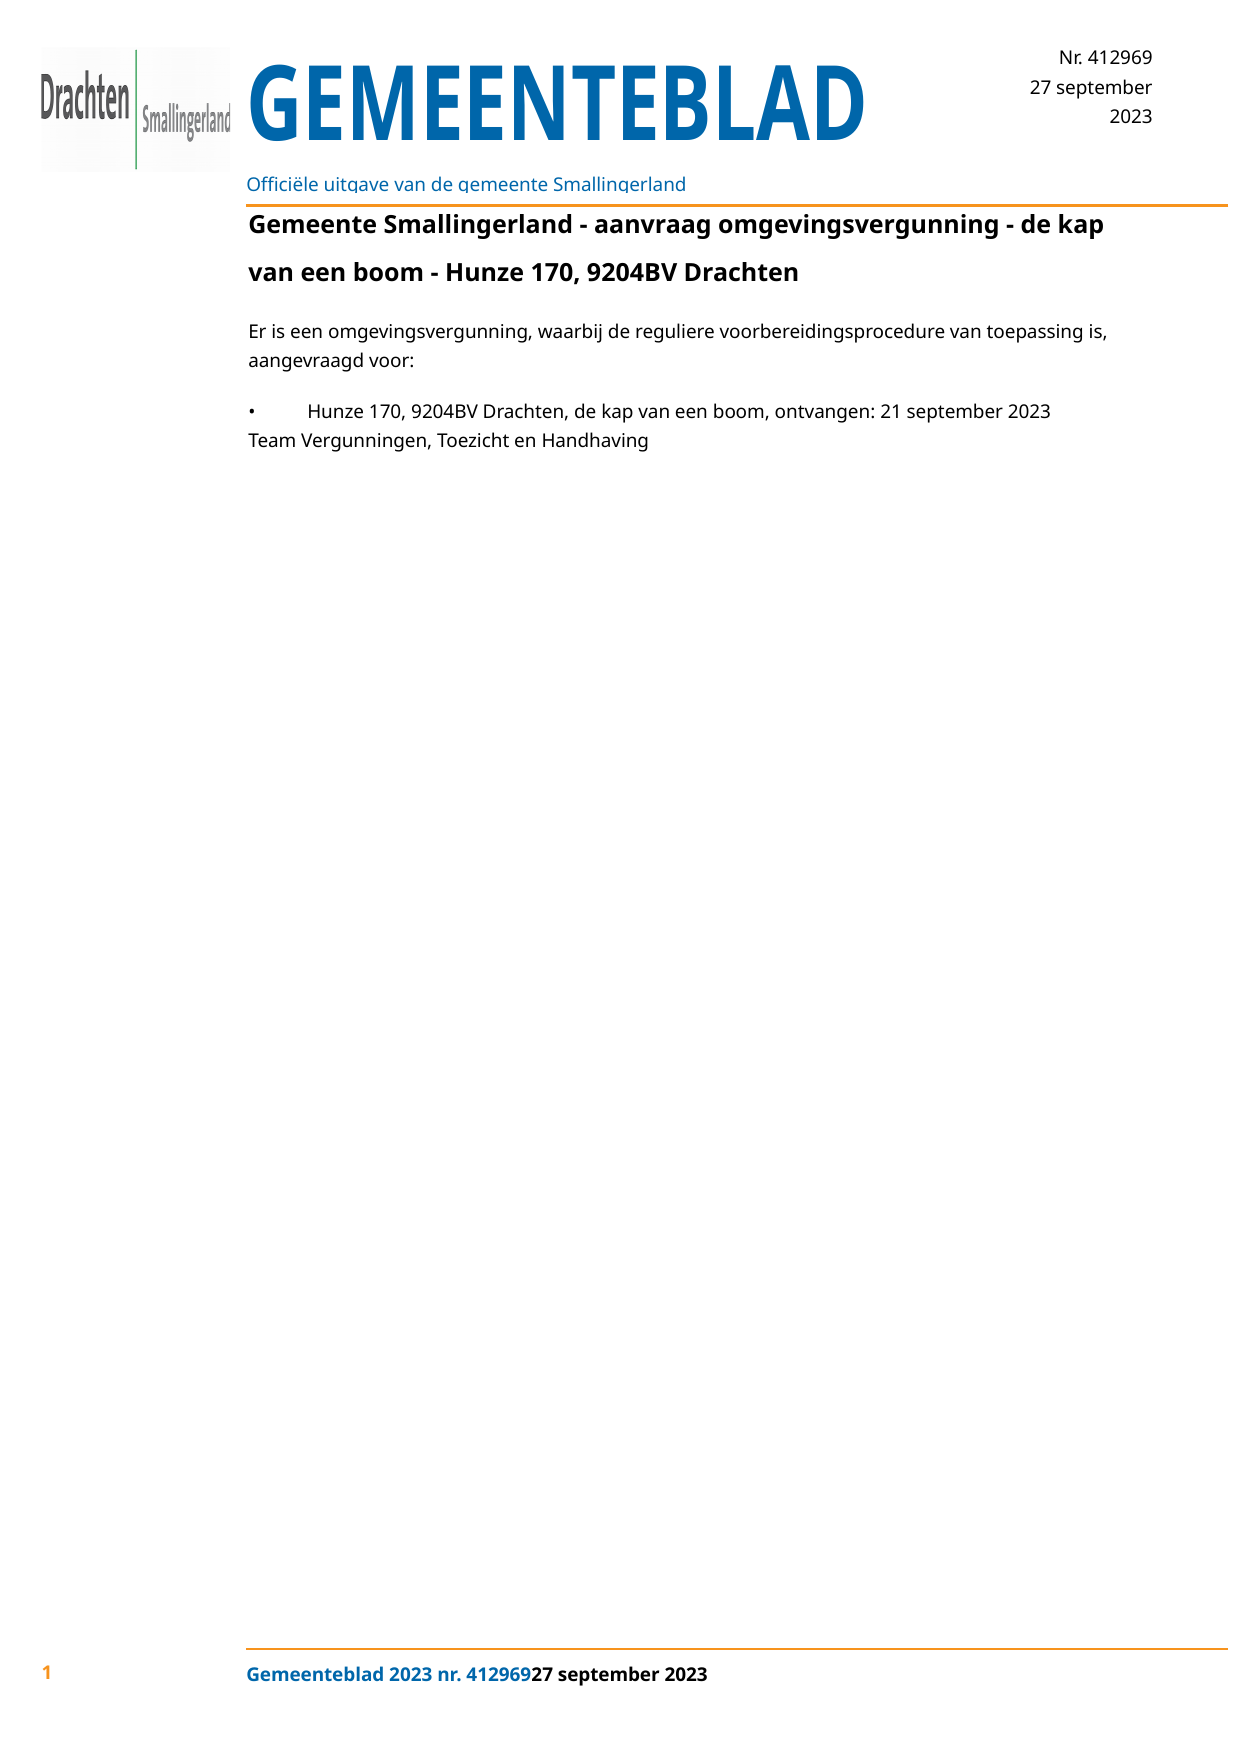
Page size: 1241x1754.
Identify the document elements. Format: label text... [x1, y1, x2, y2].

text Er is een omgevingsvergunning, waarbij de reguliere voorbereidingsprocedure van toepassing is, aangevraagd voor: [248, 318, 1152, 373]
list Hunze 170, 9204BV Drachten, de kap van een boom, ontvangen: 21 september 2023 [248, 398, 1152, 424]
text Gemeente Smallingerland - aanvraag omgevingsvergunning - de kap van een boom - Hunze 170, 9204BV Drachten [248, 207, 1152, 288]
text Team Vergunningen, Toezicht en Handhaving [248, 427, 1152, 453]
picture [41, 47, 231, 172]
